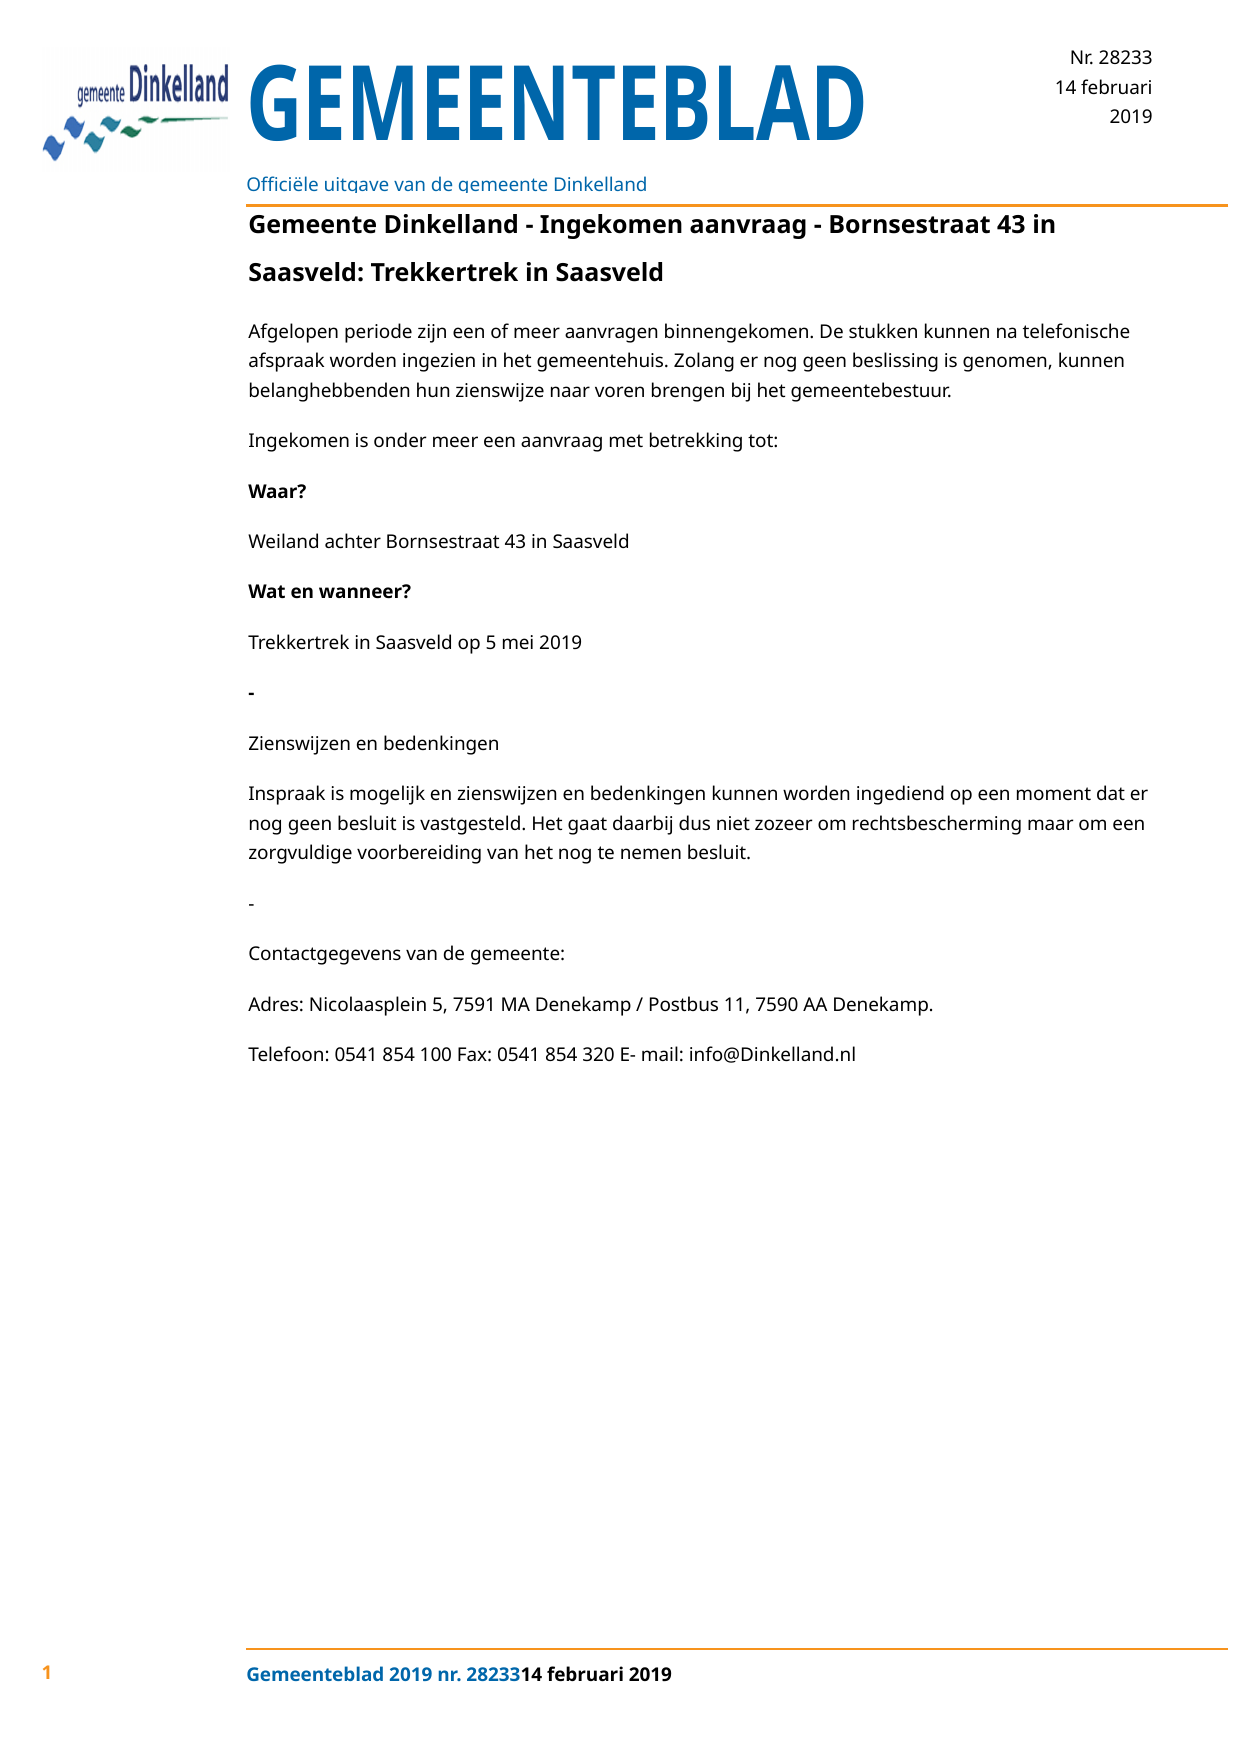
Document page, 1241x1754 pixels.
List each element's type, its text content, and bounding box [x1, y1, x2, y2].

text Ingekomen is onder meer een aanvraag met betrekking tot: [248, 427, 1152, 453]
text - [248, 890, 1152, 916]
text Telefoon: 0541 854 100 Fax: 0541 854 320 E- mail: info@Dinkelland.nl [248, 1041, 1152, 1067]
text Weiland achter Bornsestraat 43 in Saasveld [248, 528, 1152, 554]
text Trekkertrek in Saasveld op 5 mei 2019 [248, 629, 1152, 655]
text Waar? [248, 478, 1152, 504]
text Wat en wanneer? [248, 579, 1152, 604]
text Adres: Nicolaasplein 5, 7591 MA Denekamp / Postbus 11, 7590 AA Denekamp. [248, 991, 1152, 1017]
text Inspraak is mogelijk en zienswijzen en bedenkingen kunnen worden ingediend op een moment dat er nog geen besluit is vastgesteld. Het gaat daarbij dus niet zozeer om rechtsbescherming maar om een zorgvuldige voorbereiding van het nog te nemen besluit. [248, 780, 1152, 865]
text Zienswijzen en bedenkingen [248, 730, 1152, 756]
text Afgelopen periode zijn een of meer aanvragen binnengekomen. De stukken kunnen na telefonische afspraak worden ingezien in het gemeentehuis. Zolang er nog geen beslissing is genomen, kunnen belanghebbenden hun zienswijze naar voren brengen bij het gemeentebestuur. [248, 318, 1152, 403]
picture [41, 47, 231, 172]
text - [248, 679, 1152, 705]
text Gemeente Dinkelland - Ingekomen aanvraag - Bornsestraat 43 in Saasveld: Trekkertrek in Saasveld [248, 207, 1152, 288]
text Contactgegevens van de gemeente: [248, 940, 1152, 966]
